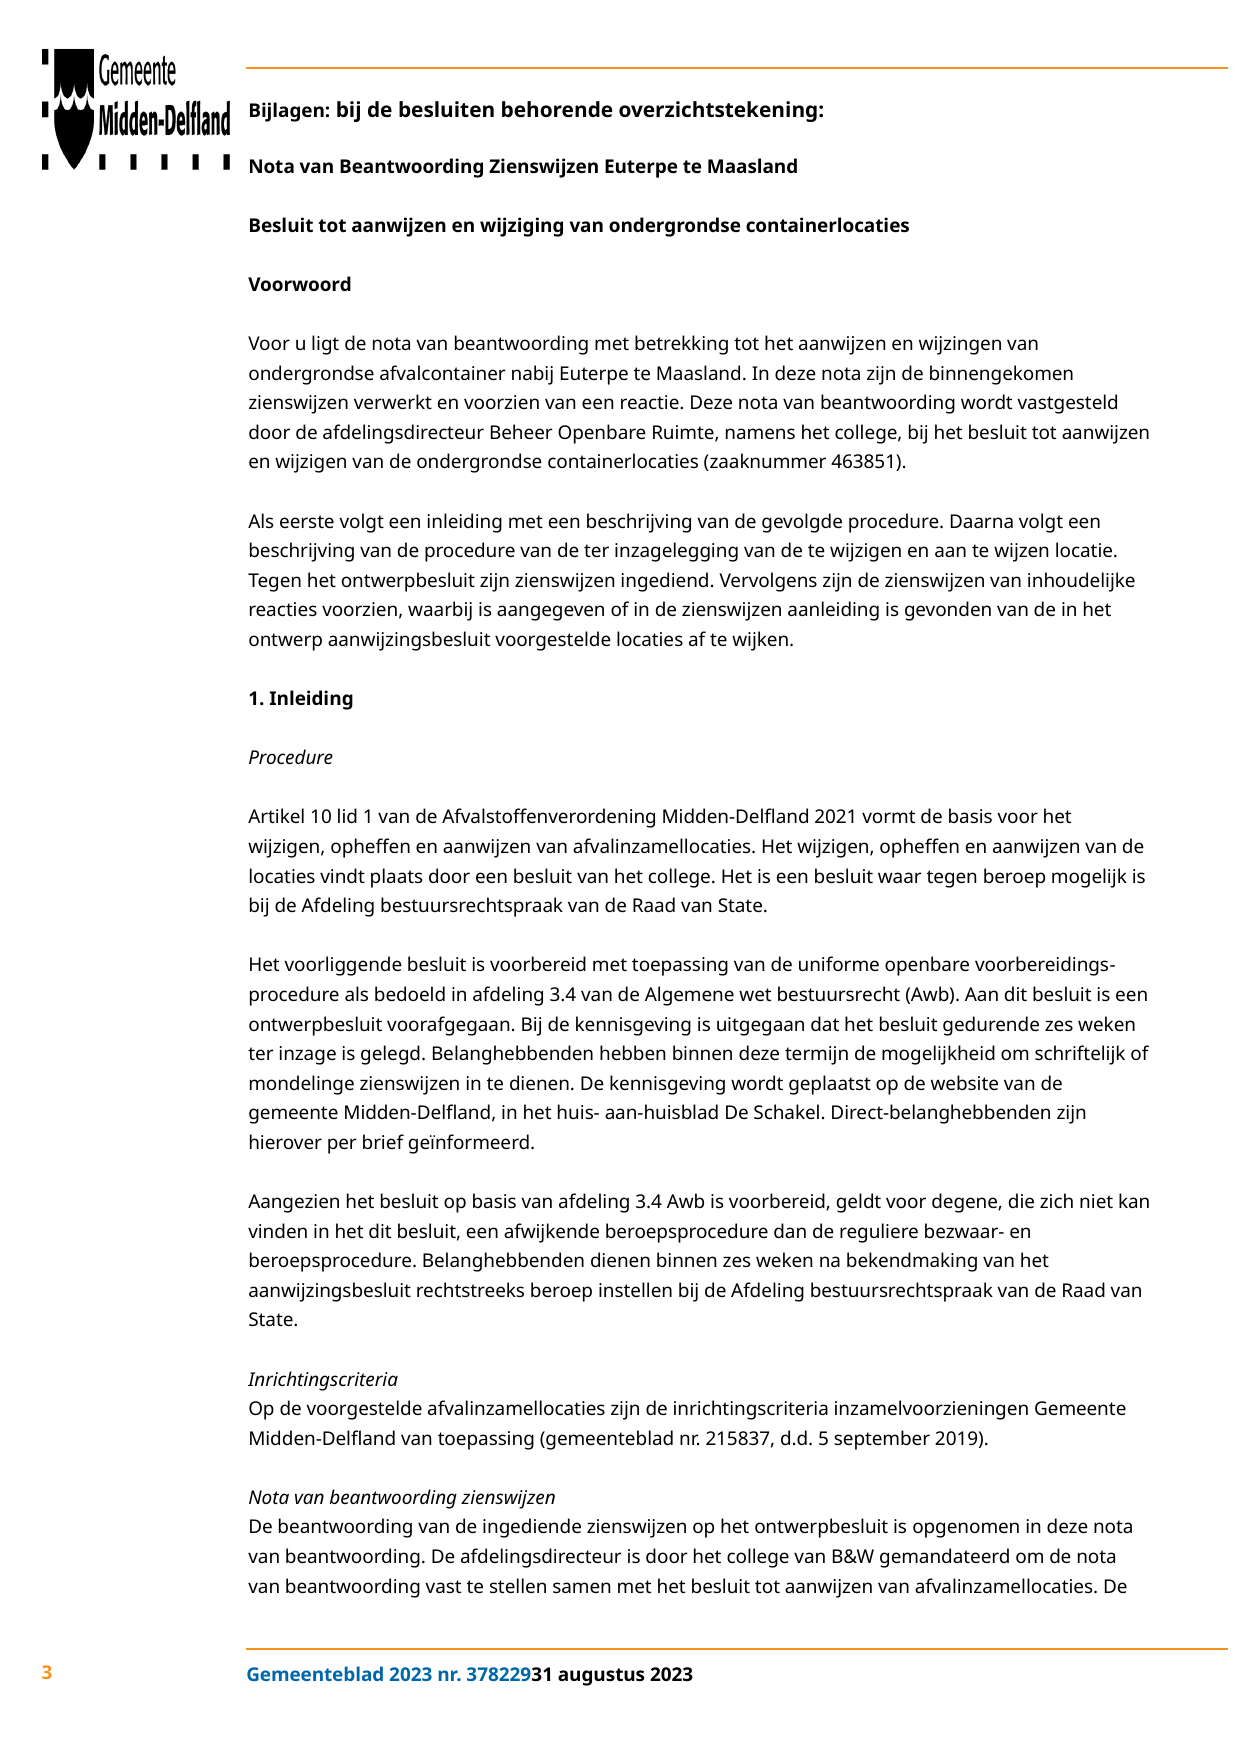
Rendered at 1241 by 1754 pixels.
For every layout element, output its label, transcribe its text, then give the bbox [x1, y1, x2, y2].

picture [41, 47, 231, 172]
text Bijlagen: bij de besluiten behorende overzichtstekening: [248, 95, 1152, 123]
text Nota van Beantwoording Zienswijzen Euterpe te Maasland [248, 153, 1152, 179]
text Procedure [248, 744, 1152, 770]
text Op de voorgestelde afvalinzamellocaties zijn de inrichtingscriteria inzamelvoorzieningen Gemeente Midden-Delfland van toepassing (gemeenteblad nr. 215837, d.d. 5 september 2019). [248, 1395, 1152, 1451]
text De beantwoording van de ingediende zienswijzen op het ontwerpbesluit is opgenomen in deze nota van beantwoording. De afdelingsdirecteur is door het college van B&W gemandateerd om de nota van beantwoording vast te stellen samen met het besluit tot aanwijzen van afvalinzamellocaties. De [248, 1514, 1152, 1599]
text Aangezien het besluit op basis van afdeling 3.4 Awb is voorbereid, geldt voor degene, die zich niet kan vinden in het dit besluit, een afwijkende beroepsprocedure dan de reguliere bezwaar- en beroepsprocedure. Belanghebbenden dienen binnen zes weken na bekendmaking van het aanwijzingsbesluit rechtstreeks beroep instellen bij de Afdeling bestuursrechtspraak van de Raad van State. [248, 1188, 1152, 1332]
text 1. Inleiding [248, 685, 1152, 711]
text Als eerste volgt een inleiding met een beschrijving van de gevolgde procedure. Daarna volgt een beschrijving van de procedure van de ter inzagelegging van de te wijzigen en aan te wijzen locatie. Tegen het ontwerpbesluit zijn zienswijzen ingediend. Vervolgens zijn de zienswijzen van inhoudelijke reacties voorzien, waarbij is aangegeven of in de zienswijzen aanleiding is gevonden van de in het ontwerp aanwijzingsbesluit voorgestelde locaties af te wijken. [248, 508, 1152, 652]
text Voorwoord [248, 271, 1152, 297]
text Artikel 10 lid 1 van de Afvalstoffenverordening Midden-Delfland 2021 vormt de basis voor het wijzigen, opheffen en aanwijzen van afvalinzamellocaties. Het wijzigen, opheffen en aanwijzen van de locaties vindt plaats door een besluit van het college. Het is een besluit waar tegen beroep mogelijk is bij de Afdeling bestuursrechtspraak van de Raad van State. [248, 804, 1152, 918]
text Het voorliggende besluit is voorbereid met toepassing van de uniforme openbare voorbereidings­procedure als bedoeld in afdeling 3.4 van de Algemene wet bestuursrecht (Awb). Aan dit besluit is een ontwerpbesluit voorafgegaan. Bij de kennisgeving is uitgegaan dat het besluit gedurende zes weken ter inzage is gelegd. Belanghebbenden hebben binnen deze termijn de mogelijkheid om schriftelijk of mondelinge zienswijzen in te dienen. De kennisgeving wordt geplaatst op de website van de gemeente Midden-Delfland, in het huis- aan-huisblad De Schakel. Direct-belanghebbenden zijn hierover per brief geïnformeerd. [248, 952, 1152, 1155]
text Besluit tot aanwijzen en wijziging van ondergrondse containerlocaties [248, 212, 1152, 238]
text Nota van beantwoording zienswijzen [248, 1484, 1152, 1510]
text Inrichtingscriteria [248, 1366, 1152, 1392]
text Voor u ligt de nota van beantwoording met betrekking tot het aanwijzen en wijzingen van ondergrondse afvalcontainer nabij Euterpe te Maasland. In deze nota zijn de binnengekomen zienswijzen verwerkt en voorzien van een reactie. Deze nota van beantwoording wordt vastgesteld door de afdelingsdirecteur Beheer Openbare Ruimte, namens het college, bij het besluit tot aanwijzen en wijzigen van de ondergrondse containerlocaties (zaaknummer 463851). [248, 330, 1152, 474]
